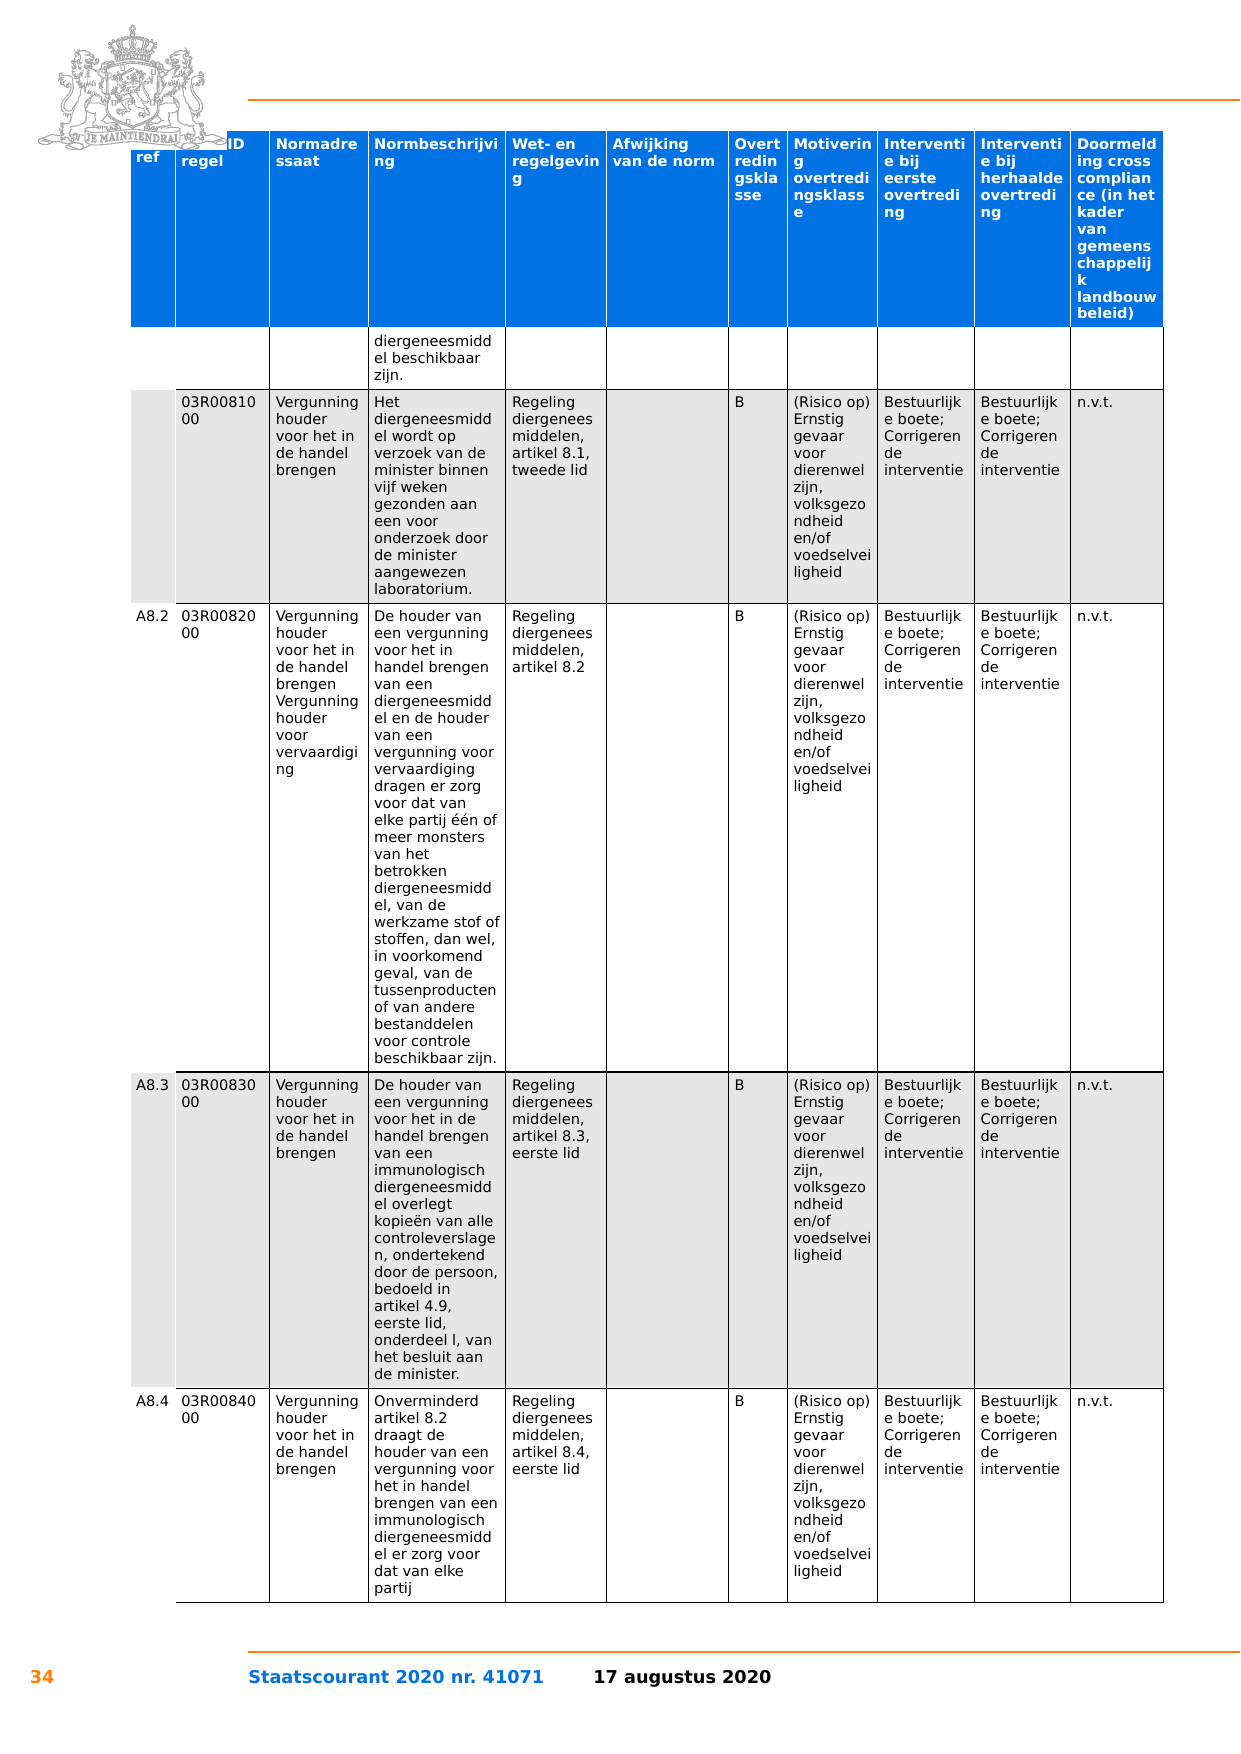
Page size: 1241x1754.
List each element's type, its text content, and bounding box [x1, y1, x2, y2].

table_cell [131, 390, 175, 603]
picture [38, 25, 227, 150]
table_cell n.v.t. [1071, 1389, 1163, 1602]
table_cell B [729, 1073, 787, 1387]
table_header Normadressaat [270, 131, 368, 327]
table_cell 03R0082000 [176, 604, 269, 1071]
table_cell B [729, 1389, 787, 1602]
table_cell 03R0083000 [176, 1073, 269, 1387]
table_cell B [729, 390, 787, 603]
table_cell Regeling diergeneesmiddelen, artikel 8.4, eerste lid [506, 1389, 606, 1602]
table_cell [270, 328, 368, 388]
table_cell A8.4 [131, 1389, 175, 1602]
table_cell Regeling diergeneesmiddelen, artikel 8.2 [506, 604, 606, 1071]
table_cell [729, 328, 787, 388]
table_cell [176, 328, 269, 388]
table_cell [607, 1389, 728, 1602]
table_cell Vergunninghouder voor het in de handel brengen [270, 1073, 368, 1387]
table_cell [607, 328, 728, 388]
table_cell Onverminderd artikel 8.2 draagt de houder van een vergunning voor het in handel brengen van een immunologisch diergeneesmiddel er zorg voor dat van elke partij [369, 1389, 505, 1602]
table_cell Bestuurlijke boete; Corrigerende interventie [878, 604, 974, 1071]
table_header Afwijking van de norm [607, 131, 728, 327]
table_header Wet- en regelgeving [506, 131, 606, 327]
table_cell (Risico op) Ernstig gevaar voor dierenwelzijn, volksgezondheid en/of voedselveiligheid [788, 390, 877, 603]
table_header Motivering overtredingsklasse [788, 131, 877, 327]
table_header ref [131, 150, 175, 327]
table_cell Bestuurlijke boete; Corrigerende interventie [878, 1389, 974, 1602]
table_header Interventie bij herhaalde overtreding [975, 131, 1070, 327]
table_cell Vergunninghouder voor het in de handel brengen Vergunninghouder voor vervaardiging [270, 604, 368, 1071]
table_cell [878, 328, 974, 388]
table_cell [607, 1073, 728, 1387]
table_cell A8.3 [131, 1073, 175, 1387]
table_cell De houder van een vergunning voor het in de handel brengen van een immunologisch diergeneesmiddel overlegt kopieën van alle controleverslagen, ondertekend door de persoon, bedoeld in artikel 4.9, eerste lid, onderdeel l, van het besluit aan de minister. [369, 1073, 505, 1387]
table_cell Vergunninghouder voor het in de handel brengen [270, 390, 368, 603]
table_cell [788, 328, 877, 388]
table_cell (Risico op) Ernstig gevaar voor dierenwelzijn, volksgezondheid en/of voedselveiligheid [788, 1073, 877, 1387]
table_cell n.v.t. [1071, 604, 1163, 1071]
table_cell (Risico op) Ernstig gevaar voor dierenwelzijn, volksgezondheid en/of voedselveiligheid [788, 604, 877, 1071]
table_cell Bestuurlijke boete; Corrigerende interventie [878, 390, 974, 603]
table_cell Bestuurlijke boete; Corrigerende interventie [975, 1389, 1070, 1602]
table_header Normbeschrijving [369, 131, 505, 327]
table_cell B [729, 604, 787, 1071]
table_cell [607, 390, 728, 603]
table_cell [1071, 328, 1163, 388]
table_cell Het diergeneesmiddel wordt op verzoek van de minister binnen vijf weken gezonden aan een voor onderzoek door de minister aangewezen laboratorium. [369, 390, 505, 603]
table_cell n.v.t. [1071, 390, 1163, 603]
table_cell 03R0084000 [176, 1389, 269, 1602]
table_cell 03R0081000 [176, 390, 269, 603]
table_header Overtredingsklasse [729, 131, 787, 327]
table_cell [975, 328, 1070, 388]
table_cell Regeling diergeneesmiddelen, artikel 8.3, eerste lid [506, 1073, 606, 1387]
table_header Interventie bij eerste overtreding [878, 131, 974, 327]
table_cell n.v.t. [1071, 1073, 1163, 1387]
table_cell [607, 604, 728, 1071]
table_cell De houder van een vergunning voor het in handel brengen van een diergeneesmiddel en de houder van een vergunning voor vervaardiging dragen er zorg voor dat van elke partij één of meer monsters van het betrokken diergeneesmiddel, van de werkzame stof of stoffen, dan wel, in voorkomend geval, van de tussenproducten of van andere bestanddelen voor controle beschikbaar zijn. [369, 604, 505, 1071]
table_cell [506, 328, 606, 388]
table_cell Regeling diergeneesmiddelen, artikel 8.1, tweede lid [506, 390, 606, 603]
table_cell Bestuurlijke boete; Corrigerende interventie [975, 1073, 1070, 1387]
table_cell (Risico op) Ernstig gevaar voor dierenwelzijn, volksgezondheid en/of voedselveiligheid [788, 1389, 877, 1602]
table_cell Vergunninghouder voor het in de handel brengen [270, 1389, 368, 1602]
table_header Doormelding cross compliance (in het kader van gemeenschappelijk landbouwbeleid) [1071, 131, 1163, 327]
table_cell Bestuurlijke boete; Corrigerende interventie [975, 390, 1070, 603]
table_cell A8.2 [131, 604, 175, 1071]
table_cell Bestuurlijke boete; Corrigerende interventie [878, 1073, 974, 1387]
table_header ID regel [176, 131, 269, 327]
table_cell diergeneesmiddel beschikbaar zijn. [369, 328, 505, 388]
table_cell Bestuurlijke boete; Corrigerende interventie [975, 604, 1070, 1071]
table_cell [131, 328, 175, 388]
